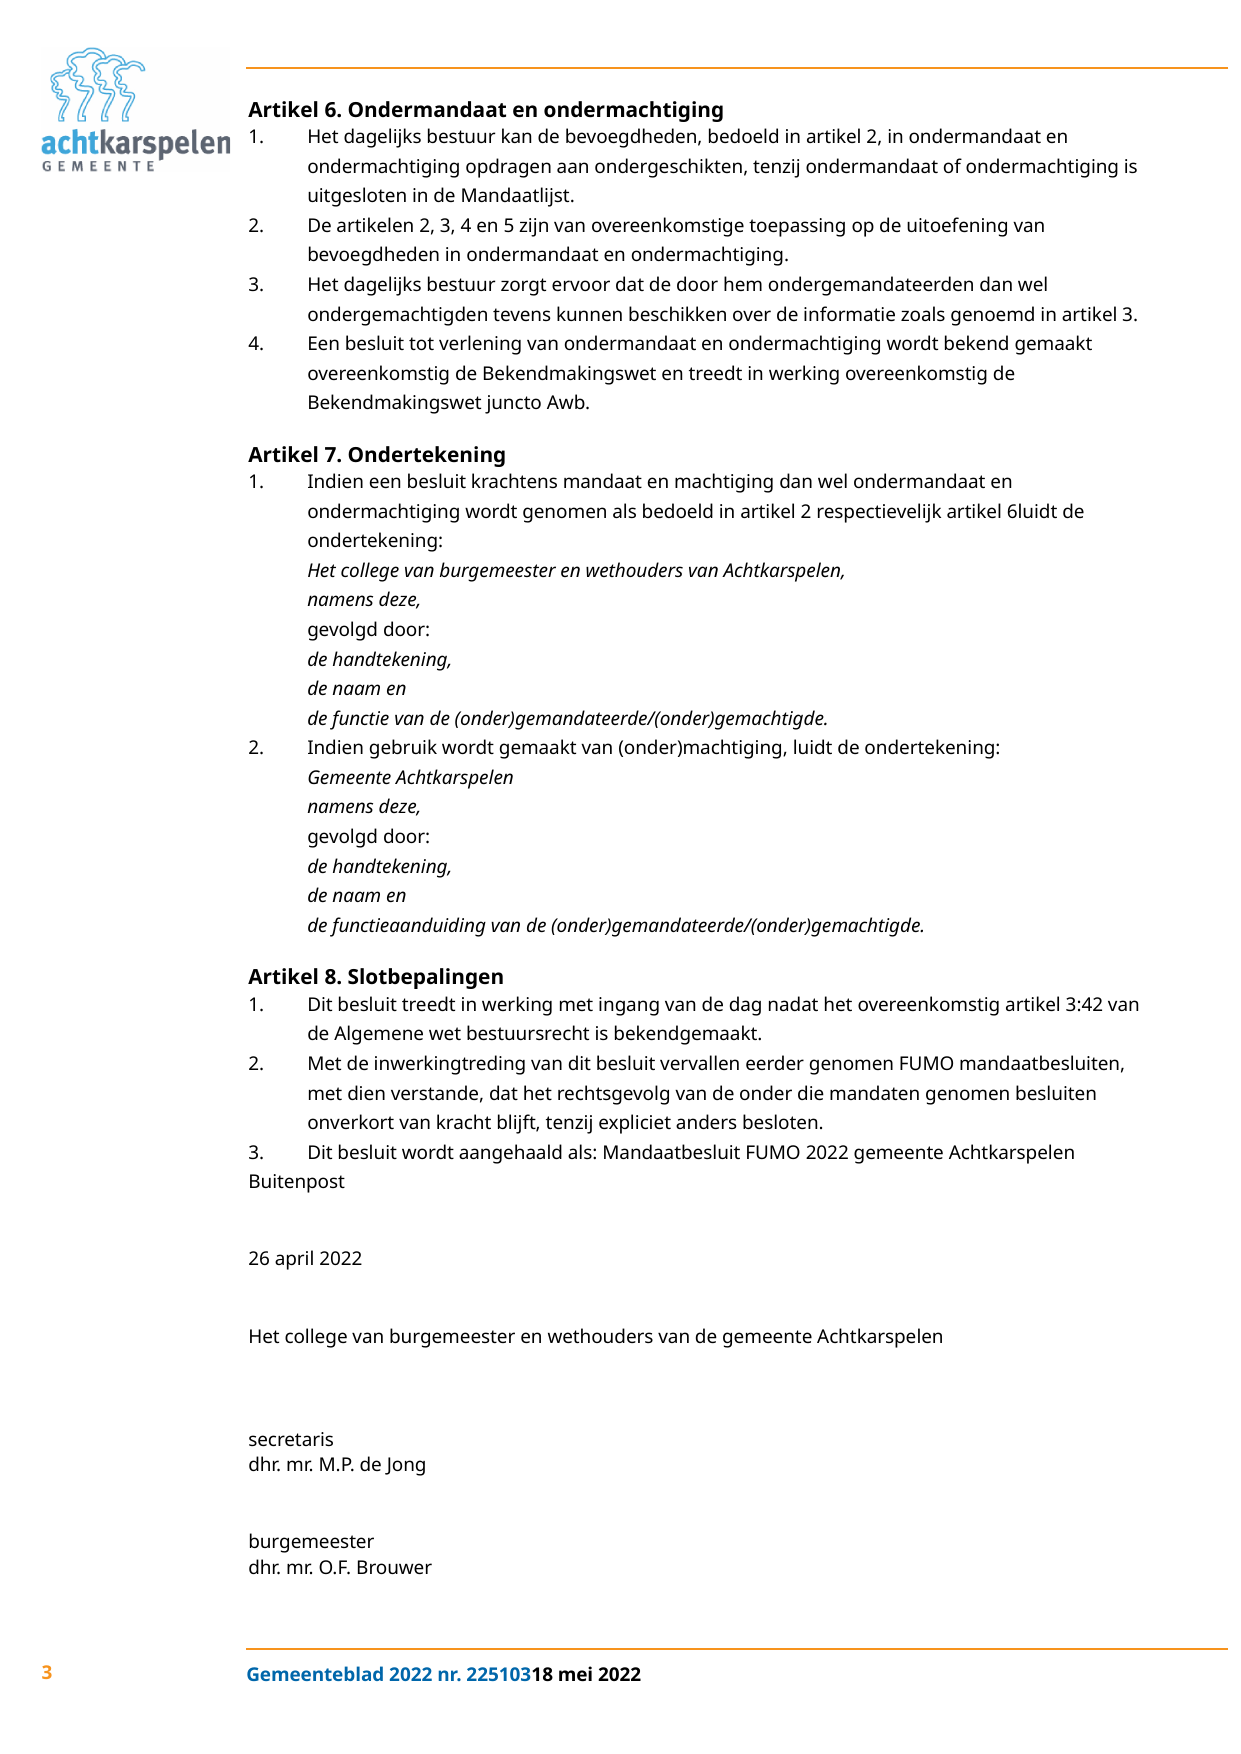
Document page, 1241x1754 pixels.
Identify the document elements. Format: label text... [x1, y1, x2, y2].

picture [41, 47, 231, 172]
list Gemeente Achtkarspelen [248, 764, 1152, 790]
list de functie van de (onder)gemandateerde/(onder)gemachtigde. [248, 705, 1152, 731]
list namens deze, [248, 794, 1152, 819]
list Dit besluit treedt in werking met ingang van de dag nadat het overeenkomstig artikel 3:42 van de Algemene wet bestuursrecht is bekendgemaakt. [248, 991, 1152, 1046]
list Het college van burgemeester en wethouders van Achtkarspelen, [248, 557, 1152, 583]
list de naam en [248, 675, 1152, 701]
list Dit besluit wordt aangehaald als: Mandaatbesluit FUMO 2022 gemeente Achtkarspelen [248, 1139, 1152, 1164]
text 26 april 2022 [248, 1246, 1152, 1271]
list Indien een besluit krachtens mandaat en machtiging dan wel ondermandaat en ondermachtiging wordt genomen als bedoeld in artikel 2 respectievelijk artikel 6luidt de ondertekening: [248, 468, 1152, 553]
list namens deze, [248, 587, 1152, 612]
list Een besluit tot verlening van ondermandaat en ondermachtiging wordt bekend gemaakt overeenkomstig de Bekendmakingswet en treedt in werking overeenkomstig de Bekendmakingswet juncto Awb. [248, 330, 1152, 415]
list Met de inwerkingtreding van dit besluit vervallen eerder genomen FUMO mandaatbesluiten, met dien verstande, dat het rechtsgevolg van de onder die mandaten genomen besluiten onverkort van kracht blijft, tenzij expliciet anders besloten. [248, 1050, 1152, 1135]
list gevolgd door: [248, 823, 1152, 849]
text secretaris [248, 1426, 1152, 1451]
list Het dagelijks bestuur kan de bevoegdheden, bedoeld in artikel 2, in ondermandaat en ondermachtiging opdragen aan ondergeschikten, tenzij ondermandaat of ondermachtiging is uitgesloten in de Mandaatlijst. [248, 123, 1152, 208]
text Artikel 8. Slotbepalingen [248, 962, 1152, 991]
list Indien gebruik wordt gemaakt van (onder)machtiging, luidt de ondertekening: [248, 734, 1152, 760]
list de handtekening, [248, 646, 1152, 672]
list Het dagelijks bestuur zorgt ervoor dat de door hem ondergemandateerden dan wel ondergemachtigden tevens kunnen beschikken over de informatie zoals genoemd in artikel 3. [248, 271, 1152, 326]
text Het college van burgemeester en wethouders van de gemeente Achtkarspelen [248, 1323, 1152, 1348]
list De artikelen 2, 3, 4 en 5 zijn van overeenkomstige toepassing op de uitoefening van bevoegdheden in ondermandaat en ondermachtiging. [248, 212, 1152, 267]
text burgemeester [248, 1529, 1152, 1554]
list de functieaanduiding van de (onder)gemandateerde/(onder)gemachtigde. [248, 912, 1152, 938]
text dhr. mr. O.F. Brouwer [248, 1554, 1152, 1580]
text Artikel 7. Ondertekening [248, 440, 1152, 468]
list gevolgd door: [248, 616, 1152, 642]
list de naam en [248, 882, 1152, 908]
text Artikel 6. Ondermandaat en ondermachtiging [248, 95, 1152, 123]
list de handtekening, [248, 853, 1152, 879]
text Buitenpost [248, 1168, 1152, 1194]
text dhr. mr. M.P. de Jong [248, 1451, 1152, 1477]
